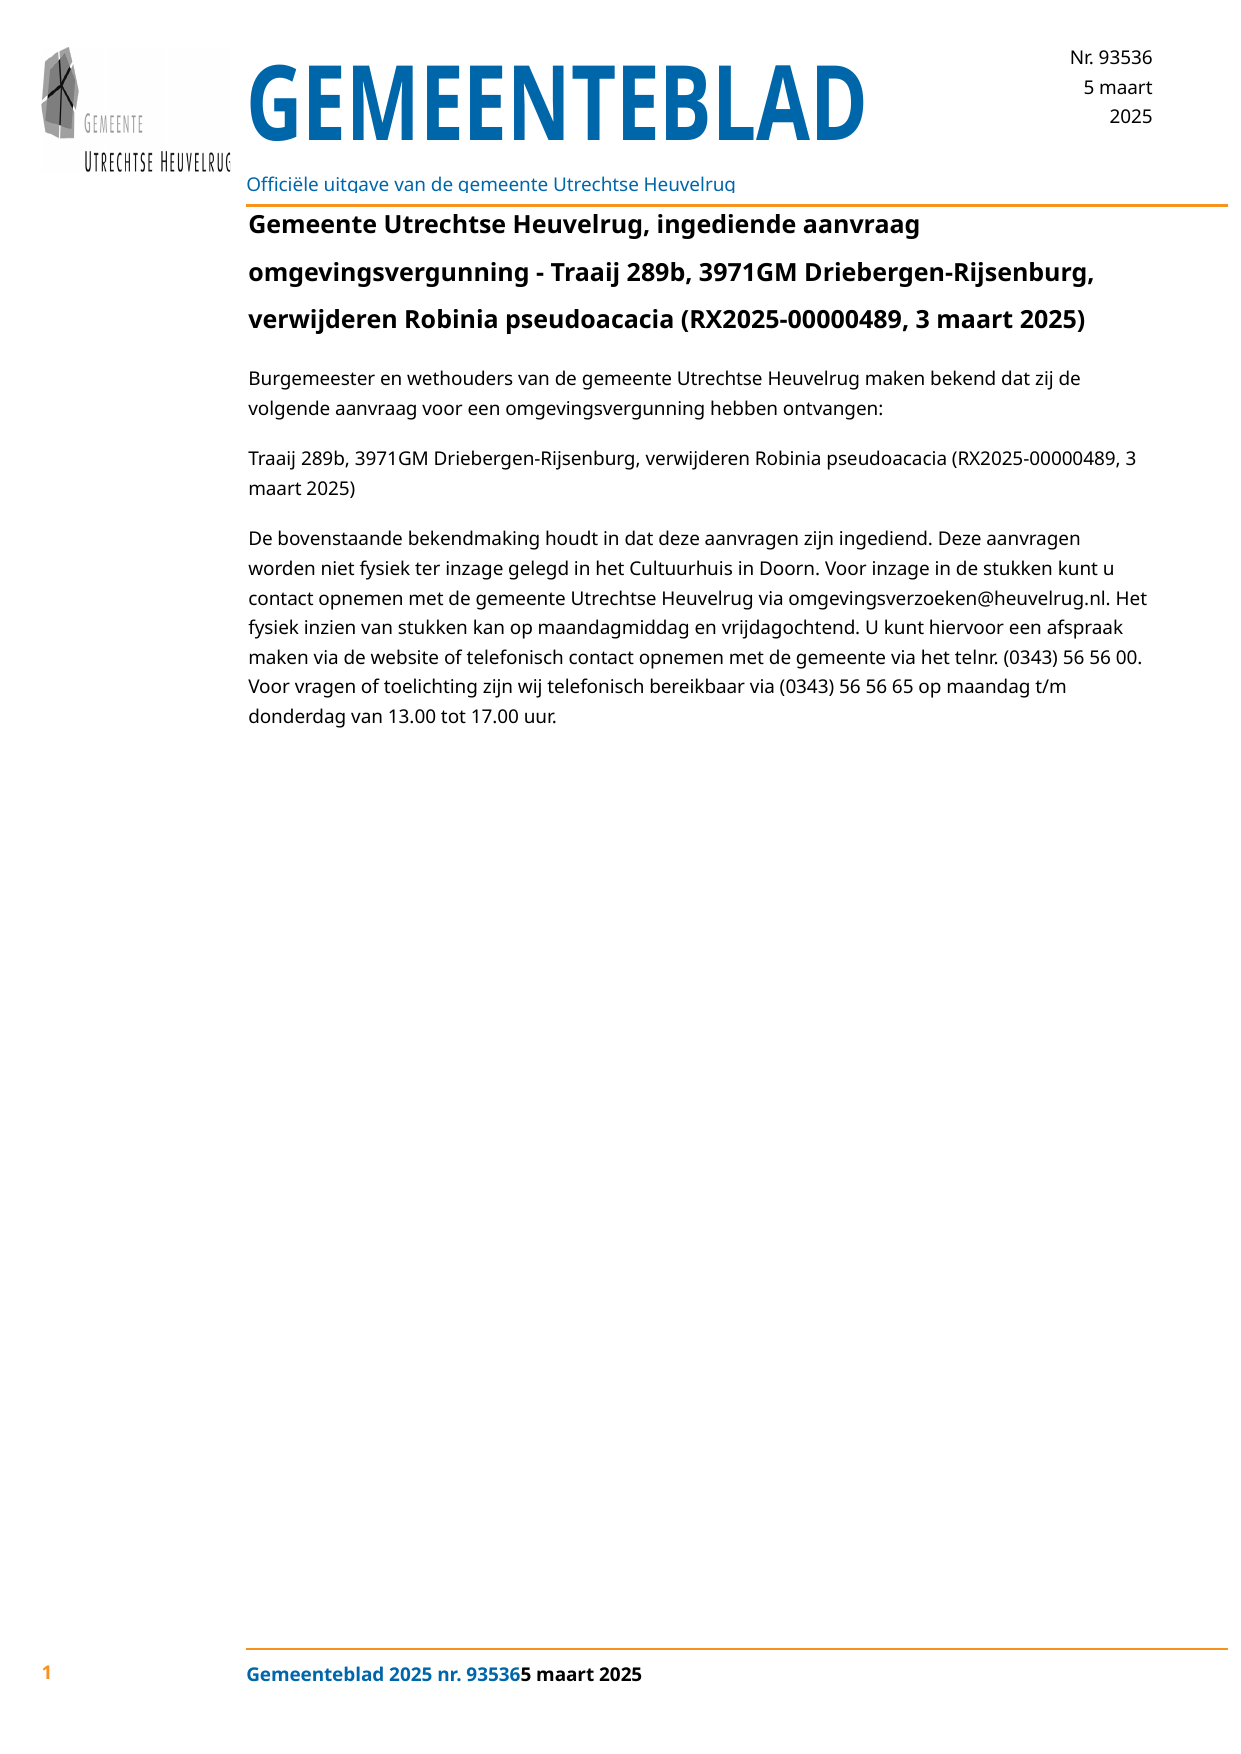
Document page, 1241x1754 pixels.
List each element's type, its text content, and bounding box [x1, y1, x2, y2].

text De bovenstaande bekendmaking houdt in dat deze aanvragen zijn ingediend. Deze aanvragen worden niet fysiek ter inzage gelegd in het Cultuurhuis in Doorn. Voor inzage in de stukken kunt u contact opnemen met de gemeente Utrechtse Heuvelrug via omgevingsverzoeken@heuvelrug.nl. Het fysiek inzien van stukken kan op maandagmiddag en vrijdagochtend. U kunt hiervoor een afspraak maken via de website of telefonisch contact opnemen met de gemeente via het telnr. (0343) 56 56 00. Voor vragen of toelichting zijn wij telefonisch bereikbaar via (0343) 56 56 65 op maandag t/m donderdag van 13.00 tot 17.00 uur. [248, 526, 1152, 729]
picture [41, 47, 231, 172]
text Gemeente Utrechtse Heuvelrug, ingediende aanvraag omgevingsvergunning - Traaij 289b, 3971GM Driebergen-Rijsenburg, verwijderen Robinia pseudoacacia (RX2025-00000489, 3 maart 2025) [248, 207, 1152, 336]
text Traaij 289b, 3971GM Driebergen-Rijsenburg, verwijderen Robinia pseudoacacia (RX2025-00000489, 3 maart 2025) [248, 446, 1152, 501]
text Burgemeester en wethouders van de gemeente Utrechtse Heuvelrug maken bekend dat zij de volgende aanvraag voor een omgevingsvergunning hebben ontvangen: [248, 366, 1152, 421]
